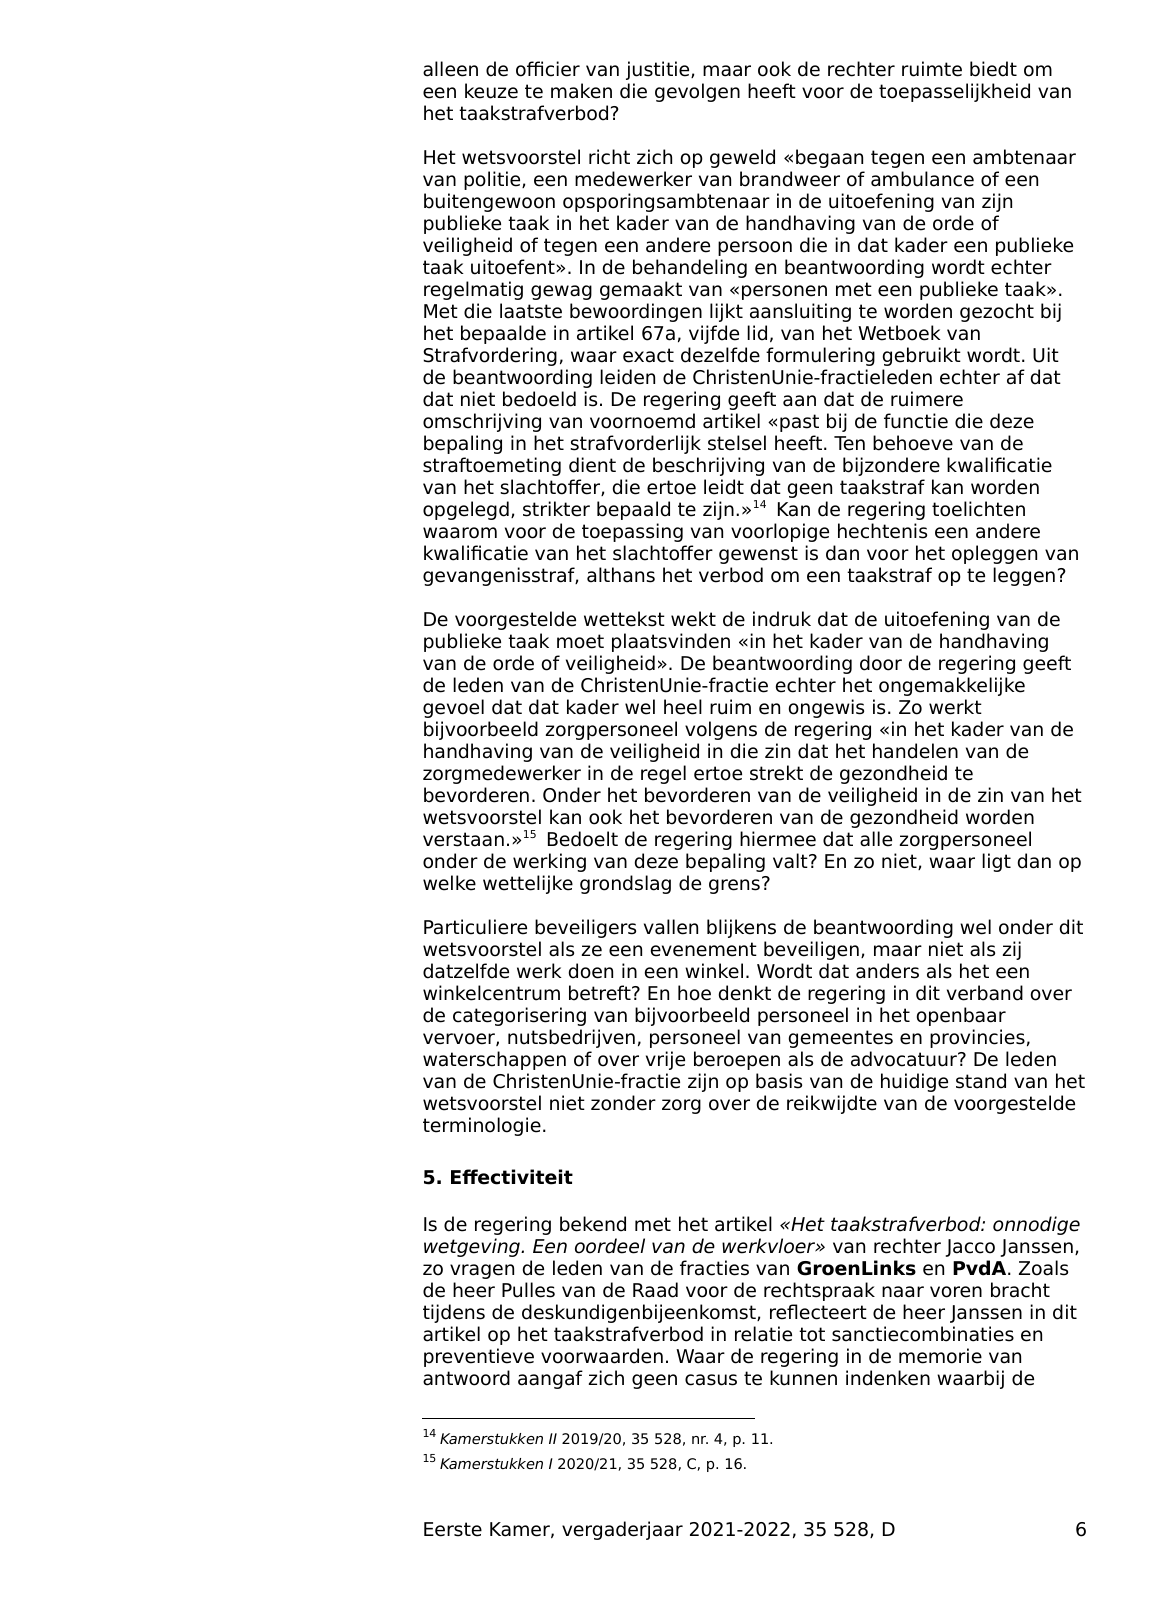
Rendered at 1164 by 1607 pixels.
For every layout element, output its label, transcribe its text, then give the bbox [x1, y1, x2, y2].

text Is de regering bekend met het artikel «Het taakstrafverbod: onnodige wetgeving. Een oordeel van de werkvloer» van rechter Jacco Janssen, zo vragen de leden van de fracties van GroenLinks en PvdA. Zoals de heer Pulles van de Raad voor de rechtspraak naar voren bracht tijdens de deskundigenbijeenkomst, reflecteert de heer Janssen in dit artikel op het taakstrafverbod in relatie tot sanctiecombinaties en preventieve voorwaarden. Waar de regering in de memorie van antwoord aangaf zich geen casus te kunnen indenken waarbij de [422, 1214, 1087, 1389]
text Kamerstukken II 2019/20, 35 528, nr. 4, p. 11. [422, 1427, 1087, 1449]
text Het wetsvoorstel richt zich op geweld «begaan tegen een ambtenaar van politie, een medewerker van brandweer of ambulance of een buitengewoon opsporingsambtenaar in de uitoefening van zijn publieke taak in het kader van de handhaving van de orde of veiligheid of tegen een andere persoon die in dat kader een publieke taak uitoefent». In de behandeling en beantwoording wordt echter regelmatig gewag gemaakt van «personen met een publieke taak». Met die laatste bewoordingen lijkt aansluiting te worden gezocht bij het bepaalde in artikel 67a, vijfde lid, van het Wetboek van Strafvordering, waar exact dezelfde formulering gebruikt wordt. Uit de beantwoording leiden de ChristenUnie-fractieleden echter af dat dat niet bedoeld is. De regering geeft aan dat de ruimere omschrijving van voornoemd artikel «past bij de functie die deze bepaling in het strafvorderlijk stelsel heeft. Ten behoeve van de straftoemeting dient de beschrijving van de bijzondere kwalificatie van het slachtoffer, die ertoe leidt dat geen taakstraf kan worden opgelegd, strikter bepaald te zijn.» Kan de regering toelichten waarom voor de toepassing van voorlopige hechtenis een andere kwalificatie van het slachtoffer gewenst is dan voor het opleggen van gevangenisstraf, althans het verbod om een taakstraf op te leggen? [422, 147, 1087, 587]
text Kamerstukken I 2020/21, 35 528, C, p. 16. [422, 1452, 1087, 1474]
text alleen de officier van justitie, maar ook de rechter ruimte biedt om een keuze te maken die gevolgen heeft voor de toepasselijkheid van het taakstrafverbod? [422, 59, 1087, 125]
text De voorgestelde wettekst wekt de indruk dat de uitoefening van de publieke taak moet plaatsvinden «in het kader van de handhaving van de orde of veiligheid». De beantwoording door de regering geeft de leden van de ChristenUnie-fractie echter het ongemakkelijke gevoel dat dat kader wel heel ruim en ongewis is. Zo werkt bijvoorbeeld zorgpersoneel volgens de regering «in het kader van de handhaving van de veiligheid in die zin dat het handelen van de zorgmedewerker in de regel ertoe strekt de gezondheid te bevorderen. Onder het bevorderen van de veiligheid in de zin van het wetsvoorstel kan ook het bevorderen van de gezondheid worden verstaan.» Bedoelt de regering hiermee dat alle zorgpersoneel onder de werking van deze bepaling valt? En zo niet, waar ligt dan op welke wettelijke grondslag de grens? [422, 609, 1087, 895]
subtitle 5. Effectiviteit [422, 1167, 1087, 1189]
text Particuliere beveiligers vallen blijkens de beantwoording wel onder dit wetsvoorstel als ze een evenement beveiligen, maar niet als zij datzelfde werk doen in een winkel. Wordt dat anders als het een winkelcentrum betreft? En hoe denkt de regering in dit verband over de categorisering van bijvoorbeeld personeel in het openbaar vervoer, nutsbedrijven, personeel van gemeentes en provincies, waterschappen of over vrije beroepen als de advocatuur? De leden van de ChristenUnie-fractie zijn op basis van de huidige stand van het wetsvoorstel niet zonder zorg over de reikwijdte van de voorgestelde terminologie. [422, 917, 1087, 1137]
